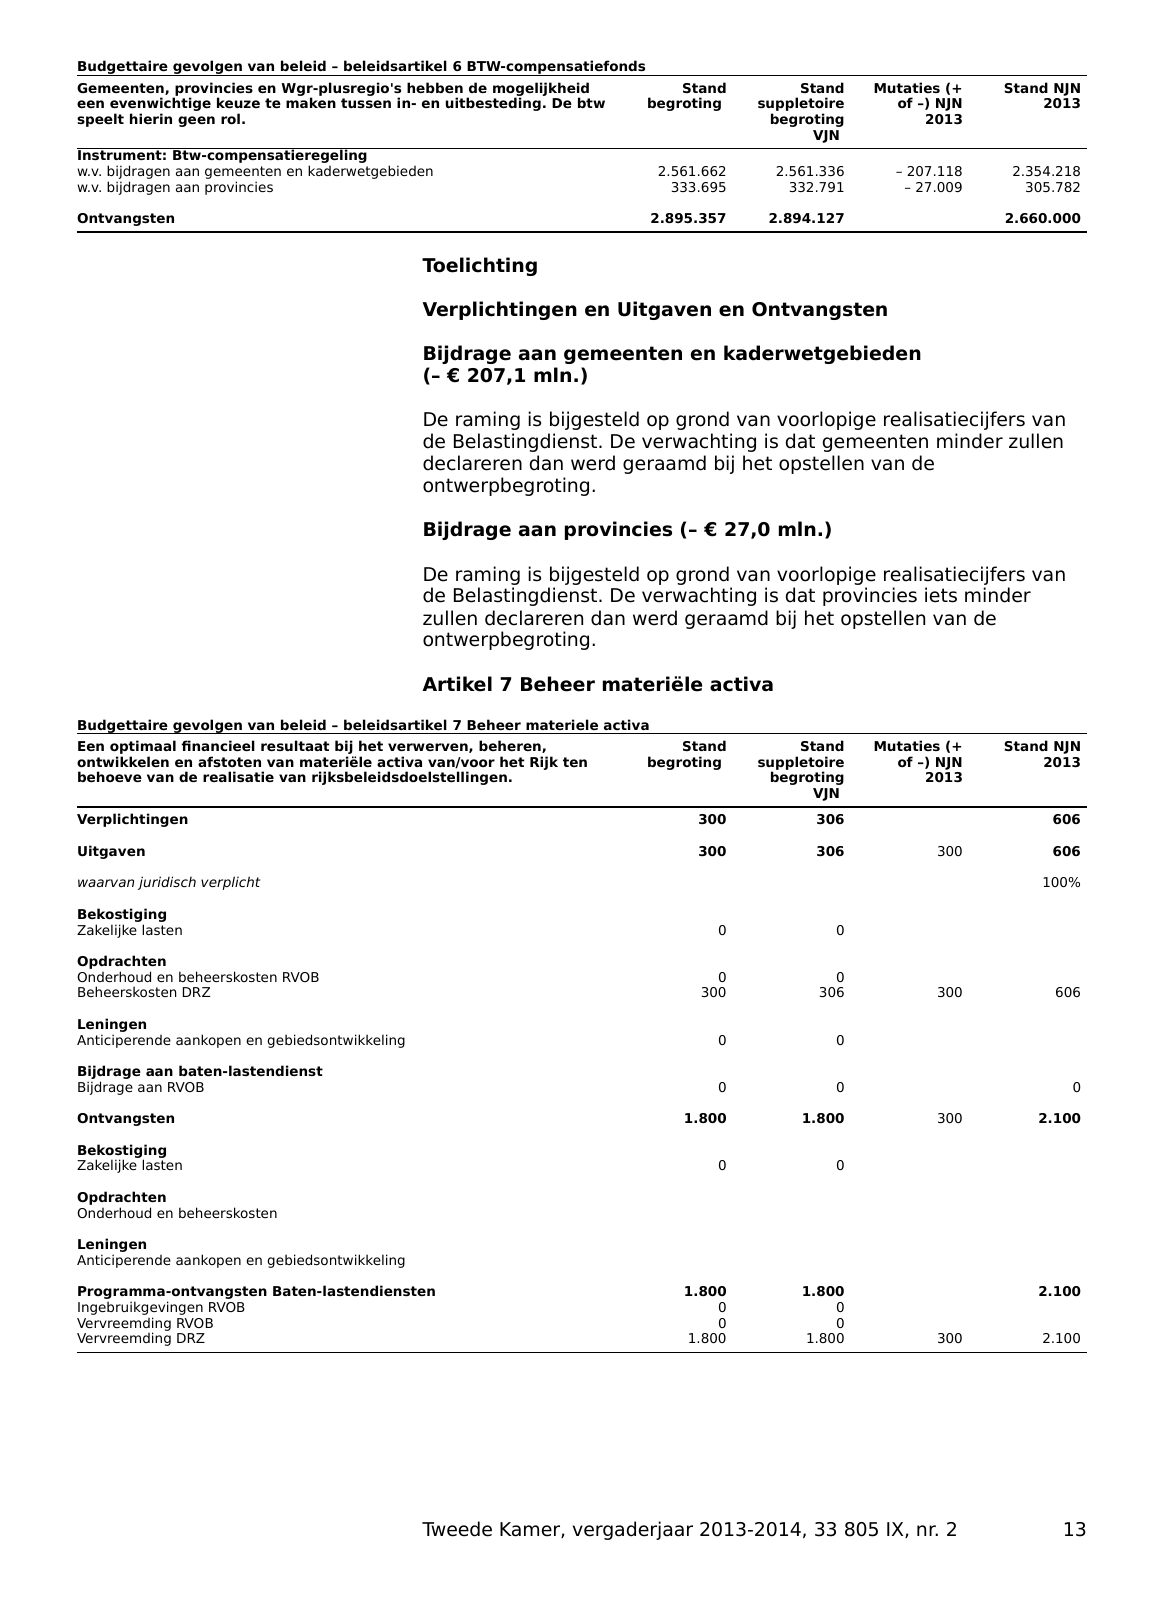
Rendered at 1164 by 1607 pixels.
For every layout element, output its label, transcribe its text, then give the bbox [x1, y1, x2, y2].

table_cell [969, 1158, 1087, 1174]
table_cell Stand suppletoire begroting VJN [732, 734, 850, 806]
table_cell [850, 1033, 968, 1048]
table_cell Instrument: Btw-compensatieregeling [77, 149, 614, 164]
table_cell [850, 1237, 968, 1253]
table_cell [850, 1048, 968, 1064]
table_cell [850, 938, 968, 954]
table_cell [77, 1268, 614, 1284]
table_cell w.v. bijdragen aan provincies [77, 180, 614, 195]
table_cell 2.100 [969, 1331, 1087, 1352]
table_cell [732, 1268, 850, 1284]
table_cell 0 [614, 1316, 732, 1331]
table_cell [732, 1017, 850, 1032]
table_cell [732, 1127, 850, 1142]
table_cell [614, 195, 732, 211]
table_cell Stand begroting [614, 734, 732, 806]
table_cell [614, 1174, 732, 1190]
table_cell 2.895.357 [614, 211, 732, 231]
table_cell [969, 1048, 1087, 1064]
table_cell Programma-ontvangsten Baten-lastendiensten [77, 1284, 614, 1300]
table_cell [77, 1095, 614, 1111]
table_cell [850, 1268, 968, 1284]
table_cell 606 [969, 985, 1087, 1001]
table_header Budgettaire gevolgen van beleid – beleidsartikel 6 BTW-compensatiefonds [77, 59, 1087, 75]
table_cell 100% [969, 875, 1087, 891]
table_cell [850, 1316, 968, 1331]
table_cell [850, 1064, 968, 1079]
table_cell 2.561.662 [614, 164, 732, 179]
table_cell [732, 828, 850, 844]
subtitle Bijdrage aan provincies (– € 27,0 mln.) [422, 519, 1087, 541]
table_cell Bekostiging [77, 1143, 614, 1158]
table_cell Zakelijke lasten [77, 1158, 614, 1174]
table_cell [969, 954, 1087, 969]
table_cell Gemeenten, provincies en Wgr-plusregio's hebben de mogelijkheid een evenwichtige keuze te maken tussen in- en uitbesteding. De btw speelt hierin geen rol. [77, 76, 614, 148]
table_cell 0 [614, 1033, 732, 1048]
table_cell [850, 149, 968, 164]
table_cell 0 [969, 1080, 1087, 1095]
table_cell Opdrachten [77, 1190, 614, 1205]
table_cell 0 [732, 922, 850, 938]
table_cell Stand suppletoire begroting VJN [732, 76, 850, 148]
table_cell [850, 1300, 968, 1316]
table_cell [969, 828, 1087, 844]
table_cell [77, 828, 614, 844]
table_cell [732, 875, 850, 891]
table_cell [732, 1095, 850, 1111]
table_cell [77, 938, 614, 954]
table_cell Bijdrage aan baten-lastendienst [77, 1064, 614, 1079]
table_cell 332.791 [732, 180, 850, 195]
table_cell [850, 1253, 968, 1268]
table_cell [850, 1174, 968, 1190]
table_cell [969, 907, 1087, 922]
table_cell 0 [614, 1158, 732, 1174]
table_cell [77, 1221, 614, 1237]
table_cell 2.354.218 [969, 164, 1087, 179]
table_cell [732, 1048, 850, 1064]
table_cell [614, 1253, 732, 1268]
table_cell [614, 938, 732, 954]
table_cell [614, 954, 732, 969]
table_cell 306 [732, 844, 850, 859]
table_cell 1.800 [614, 1284, 732, 1300]
table_cell [850, 1143, 968, 1158]
table_cell 0 [732, 1080, 850, 1095]
table_cell [850, 211, 968, 231]
table_cell 2.100 [969, 1111, 1087, 1127]
table_cell [77, 1048, 614, 1064]
subtitle Toelichting [422, 255, 1087, 277]
table_cell [850, 875, 968, 891]
table_cell [850, 828, 968, 844]
table_cell [732, 1237, 850, 1253]
table_cell [969, 1316, 1087, 1331]
table_cell [614, 859, 732, 875]
table_cell Een optimaal financieel resultaat bij het verwerven, beheren, ontwikkelen en afstoten van materiële activa van/voor het Rijk ten behoeve van de realisatie van rijksbeleidsdoelstellingen. [77, 734, 614, 806]
table_cell Ontvangsten [77, 211, 614, 231]
table_cell 306 [732, 985, 850, 1001]
table_cell [732, 195, 850, 211]
table_cell Anticiperende aankopen en gebiedsontwikkeling [77, 1033, 614, 1048]
table_cell [850, 1080, 968, 1095]
table_cell [732, 907, 850, 922]
table_cell [614, 1048, 732, 1064]
table_cell [969, 938, 1087, 954]
table_cell [732, 859, 850, 875]
table_header Budgettaire gevolgen van beleid – beleidsartikel 7 Beheer materiele activa [77, 718, 1087, 733]
table_cell [969, 1221, 1087, 1237]
table_cell 300 [850, 1331, 968, 1352]
table_cell Uitgaven [77, 844, 614, 859]
table_cell [969, 922, 1087, 938]
table_cell [850, 1158, 968, 1174]
table_cell 300 [850, 1111, 968, 1127]
table_cell [969, 1095, 1087, 1111]
table_cell [850, 808, 968, 828]
table_cell [969, 1190, 1087, 1205]
table_cell [614, 1143, 732, 1158]
table_cell [969, 1017, 1087, 1032]
table_cell 2.894.127 [732, 211, 850, 231]
table_cell [614, 1095, 732, 1111]
table_cell [614, 875, 732, 891]
table_cell [732, 1221, 850, 1237]
table_cell [732, 1253, 850, 1268]
table_cell [969, 1237, 1087, 1253]
table_cell Stand NJN 2013 [969, 734, 1087, 806]
table_cell 300 [614, 844, 732, 859]
table_cell Zakelijke lasten [77, 922, 614, 938]
table_cell [850, 1284, 968, 1300]
table_cell [614, 891, 732, 907]
table_cell [77, 1127, 614, 1142]
table_cell Vervreemding DRZ [77, 1331, 614, 1352]
table_cell Verplichtingen [77, 808, 614, 828]
table_cell – 207.118 [850, 164, 968, 179]
subtitle Bijdrage aan gemeenten en kaderwetgebieden (– € 207,1 mln.) [422, 343, 1087, 387]
table_cell [614, 828, 732, 844]
table_cell 1.800 [732, 1284, 850, 1300]
table_cell [77, 1174, 614, 1190]
table_cell [732, 1001, 850, 1017]
table_cell [77, 195, 614, 211]
table_cell [77, 891, 614, 907]
table_cell [614, 1017, 732, 1032]
table_cell [969, 1064, 1087, 1079]
table_cell Leningen [77, 1237, 614, 1253]
table_cell 1.800 [732, 1111, 850, 1127]
table_cell Onderhoud en beheerskosten RVOB [77, 970, 614, 985]
table_cell 333.695 [614, 180, 732, 195]
table_cell Stand begroting [614, 76, 732, 148]
table_cell 0 [614, 1300, 732, 1316]
table_cell Ontvangsten [77, 1111, 614, 1127]
table_cell [850, 922, 968, 938]
table_cell Mutaties (+ of –) NJN 2013 [850, 734, 968, 806]
table_cell [732, 954, 850, 969]
table_cell 300 [850, 985, 968, 1001]
table_cell 306 [732, 808, 850, 828]
table_cell 0 [732, 1300, 850, 1316]
table_cell [732, 1190, 850, 1205]
subtitle Verplichtingen en Uitgaven en Ontvangsten [422, 299, 1087, 321]
table_cell [969, 1174, 1087, 1190]
table_cell 0 [732, 1316, 850, 1331]
table_cell Vervreemding RVOB [77, 1316, 614, 1331]
table_cell [850, 1221, 968, 1237]
table_cell [850, 1017, 968, 1032]
table_cell Bekostiging [77, 907, 614, 922]
subtitle Artikel 7 Beheer materiële activa [422, 673, 1087, 696]
table_cell [850, 195, 968, 211]
table_cell 305.782 [969, 180, 1087, 195]
table_cell [969, 1253, 1087, 1268]
table_cell [614, 1064, 732, 1079]
table_cell 606 [969, 808, 1087, 828]
table_cell Mutaties (+ of –) NJN 2013 [850, 76, 968, 148]
table_cell [732, 1205, 850, 1221]
table_cell [614, 1221, 732, 1237]
table_cell [969, 1205, 1087, 1221]
table_cell 0 [614, 1080, 732, 1095]
table_cell [614, 1001, 732, 1017]
table_cell 0 [614, 970, 732, 985]
table_cell [969, 891, 1087, 907]
table_cell 606 [969, 844, 1087, 859]
table_cell [850, 1190, 968, 1205]
table_cell [732, 149, 850, 164]
table_cell [732, 1143, 850, 1158]
table_cell 300 [614, 985, 732, 1001]
table_cell 300 [850, 844, 968, 859]
table_cell Anticiperende aankopen en gebiedsontwikkeling [77, 1253, 614, 1268]
table_cell Stand NJN 2013 [969, 76, 1087, 148]
table_cell [614, 1190, 732, 1205]
table_cell 2.660.000 [969, 211, 1087, 231]
table_cell [732, 938, 850, 954]
table_cell 1.800 [614, 1111, 732, 1127]
table_cell 1.800 [732, 1331, 850, 1352]
table_cell Ingebruikgevingen RVOB [77, 1300, 614, 1316]
table_cell 0 [732, 1158, 850, 1174]
table_cell [969, 1001, 1087, 1017]
table_cell [614, 907, 732, 922]
table_cell [732, 1064, 850, 1079]
table_cell [850, 1001, 968, 1017]
table_cell Leningen [77, 1017, 614, 1032]
table_cell [969, 1268, 1087, 1284]
table_cell [850, 891, 968, 907]
table_cell [614, 1127, 732, 1142]
table_cell [969, 149, 1087, 164]
table_cell 2.561.336 [732, 164, 850, 179]
table_cell 300 [614, 808, 732, 828]
table_cell Opdrachten [77, 954, 614, 969]
table_cell Beheerskosten DRZ [77, 985, 614, 1001]
table_cell Bijdrage aan RVOB [77, 1080, 614, 1095]
table_cell [969, 1033, 1087, 1048]
table_cell 0 [614, 922, 732, 938]
table_cell [732, 1174, 850, 1190]
table_cell [77, 1001, 614, 1017]
table_cell [614, 1237, 732, 1253]
table_cell [732, 891, 850, 907]
table_cell waarvan juridisch verplicht [77, 875, 614, 891]
table_cell 0 [732, 1033, 850, 1048]
table_cell [850, 970, 968, 985]
table_cell [850, 859, 968, 875]
table_cell [969, 1143, 1087, 1158]
table_cell [850, 1095, 968, 1111]
table_cell [614, 1268, 732, 1284]
table_cell 2.100 [969, 1284, 1087, 1300]
table_cell [969, 195, 1087, 211]
text De raming is bijgesteld op grond van voorlopige realisatiecijfers van de Belastingdienst. De verwachting is dat gemeenten minder zullen declareren dan werd geraamd bij het opstellen van de ontwerpbegroting. [422, 409, 1087, 497]
table_cell 1.800 [614, 1331, 732, 1352]
table_cell 0 [732, 970, 850, 985]
table_cell – 27.009 [850, 180, 968, 195]
table_cell [969, 859, 1087, 875]
table_cell [969, 1127, 1087, 1142]
text De raming is bijgesteld op grond van voorlopige realisatiecijfers van de Belastingdienst. De verwachting is dat provincies iets minder zullen declareren dan werd geraamd bij het opstellen van de ontwerpbegroting. [422, 563, 1087, 651]
table_cell [614, 1205, 732, 1221]
table_cell Onderhoud en beheerskosten [77, 1205, 614, 1221]
table_cell [850, 954, 968, 969]
table_cell [850, 1127, 968, 1142]
table_cell [850, 1205, 968, 1221]
table_cell [969, 970, 1087, 985]
table_cell [850, 907, 968, 922]
table_cell [614, 149, 732, 164]
table_cell w.v. bijdragen aan gemeenten en kaderwetgebieden [77, 164, 614, 179]
table_cell [77, 859, 614, 875]
table_cell [969, 1300, 1087, 1316]
